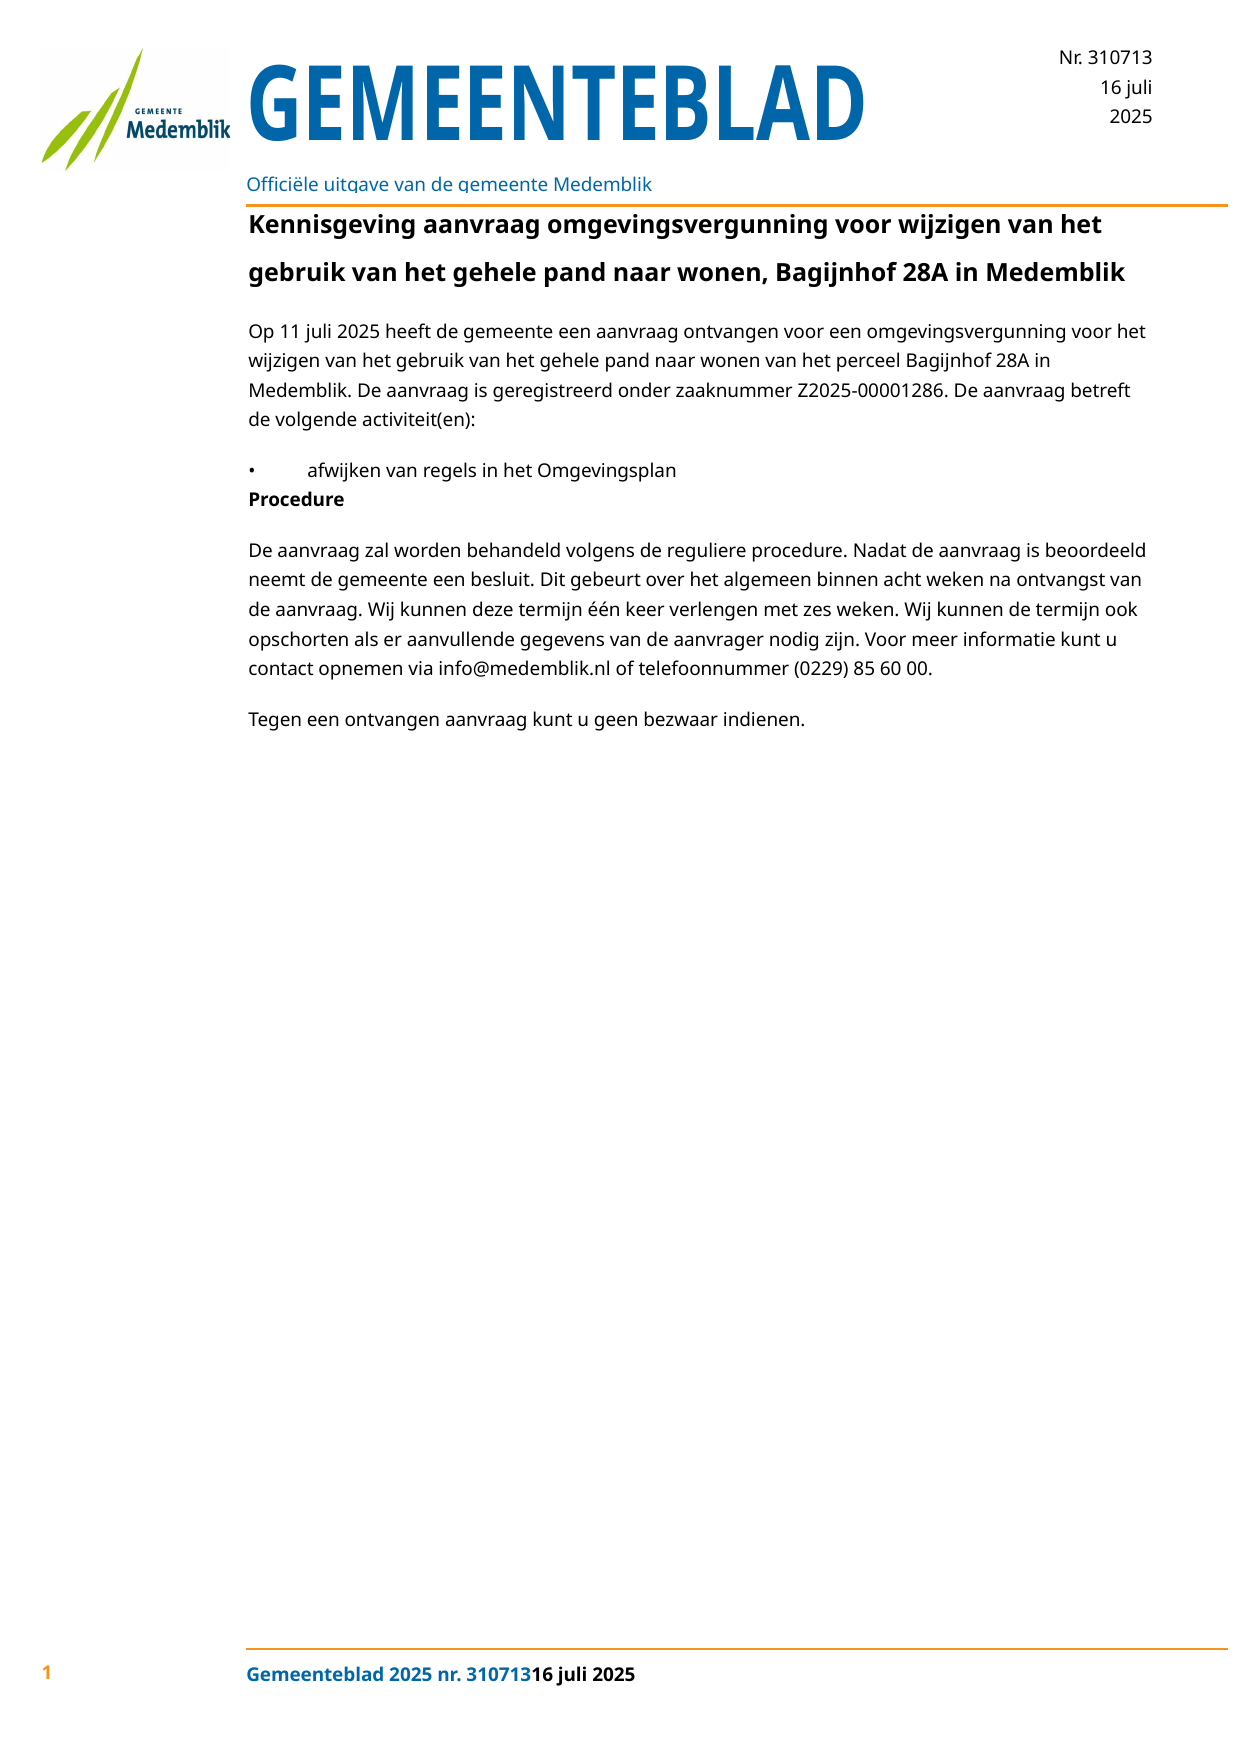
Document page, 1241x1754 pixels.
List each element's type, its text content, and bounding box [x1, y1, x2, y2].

text Kennisgeving aanvraag omgevingsvergunning voor wijzigen van het gebruik van het gehele pand naar wonen, Bagijnhof 28A in Medemblik [248, 207, 1152, 288]
text De aanvraag zal worden behandeld volgens de reguliere procedure. Nadat de aanvraag is beoordeeld neemt de gemeente een besluit. Dit gebeurt over het algemeen binnen acht weken na ontvangst van de aanvraag. Wij kunnen deze termijn één keer verlengen met zes weken. Wij kunnen de termijn ook opschorten als er aanvullende gegevens van de aanvrager nodig zijn. Voor meer informatie kunt u contact opnemen via info@medemblik.nl of telefoonnummer (0229) 85 60 00. [248, 537, 1152, 681]
text Procedure [248, 487, 1152, 512]
text Op 11 juli 2025 heeft de gemeente een aanvraag ontvangen voor een omgevingsvergunning voor het wijzigen van het gebruik van het gehele pand naar wonen van het perceel Bagijnhof 28A in Medemblik. De aanvraag is geregistreerd onder zaaknummer Z2025-00001286. De aanvraag betreft de volgende activiteit(en): [248, 318, 1152, 432]
text Tegen een ontvangen aanvraag kunt u geen bezwaar indienen. [248, 706, 1152, 732]
picture [41, 47, 231, 172]
list afwijken van regels in het Omgevingsplan [248, 457, 1152, 483]
